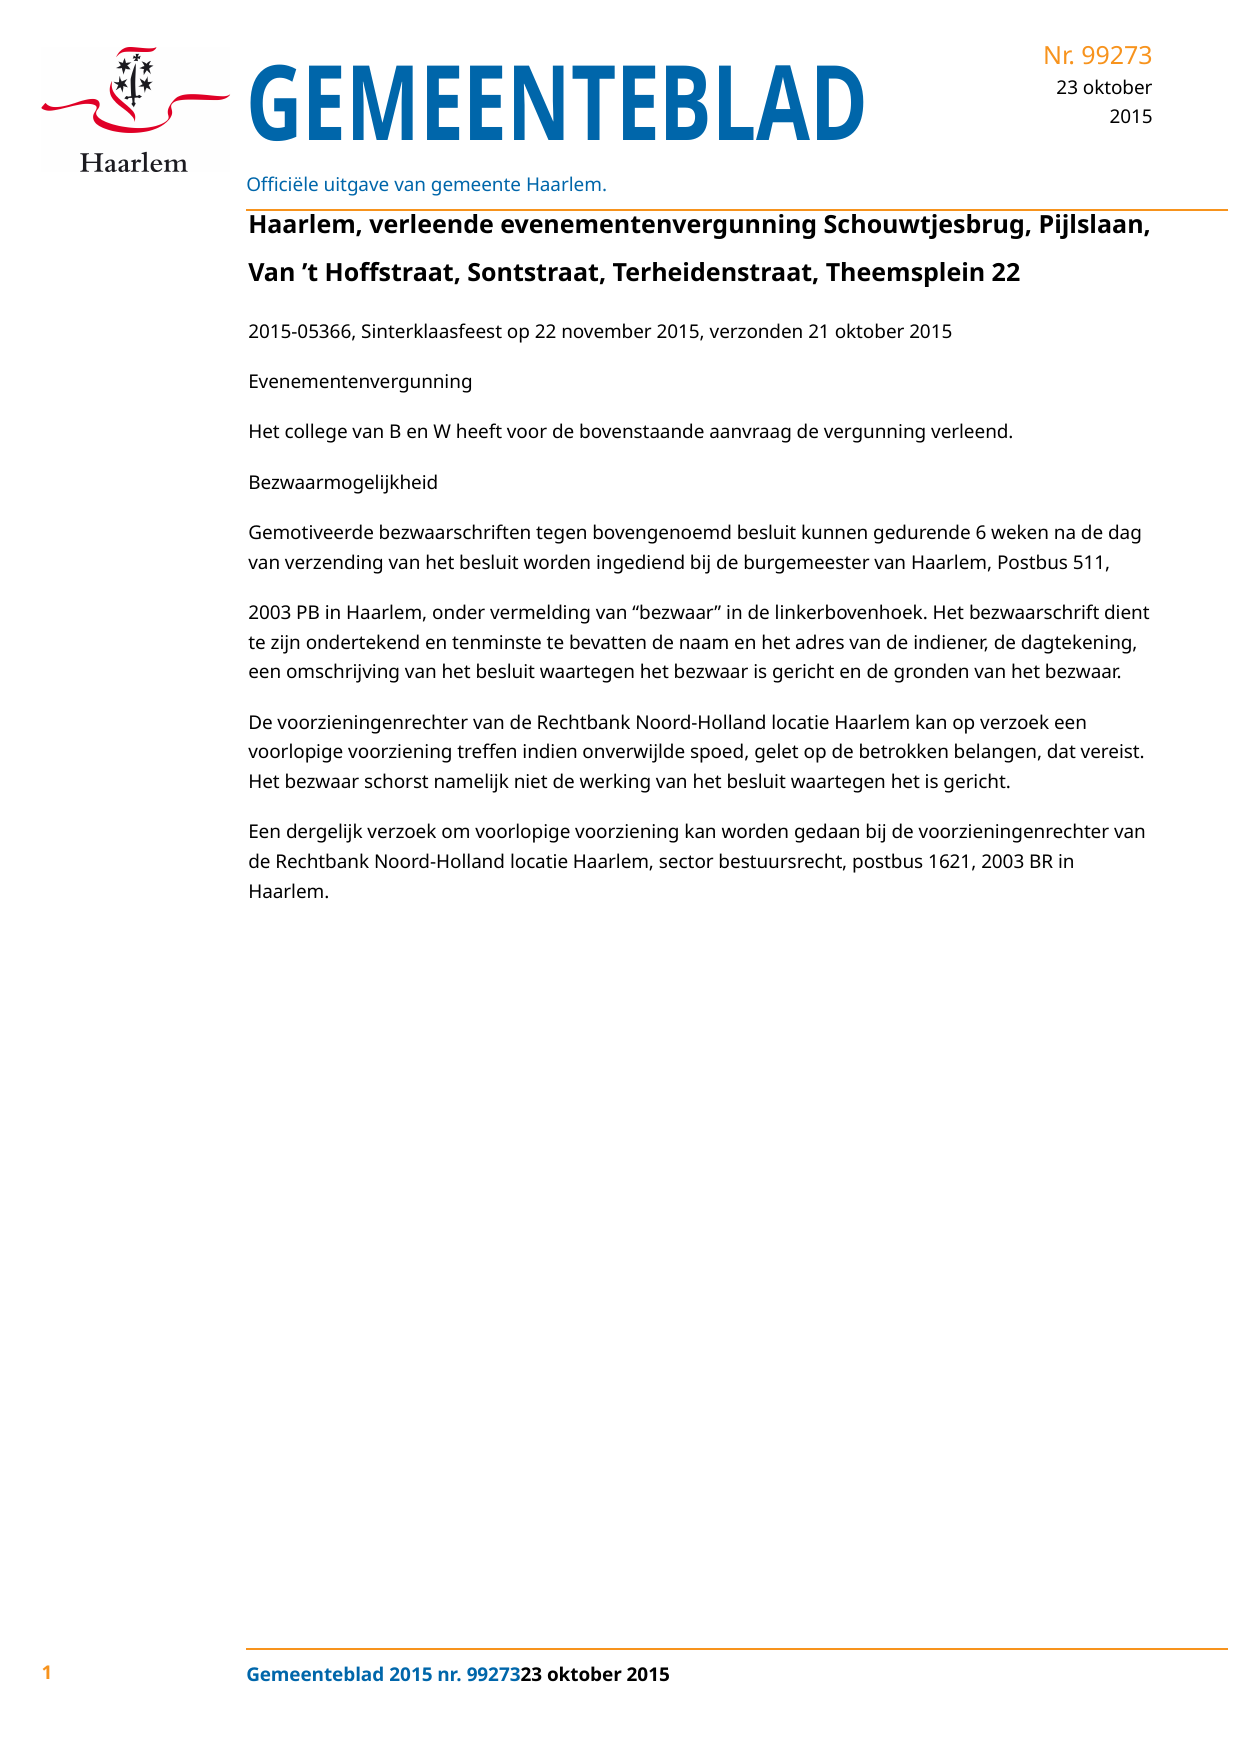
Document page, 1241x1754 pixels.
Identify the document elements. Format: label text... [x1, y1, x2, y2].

text Gemotiveerde bezwaarschriften tegen bovengenoemd besluit kunnen gedurende 6 weken na de dag van verzending van het besluit worden ingediend bij de burgemeester van Haarlem, Postbus 511, [248, 519, 1152, 575]
text Een dergelijk verzoek om voorlopige voorziening kan worden gedaan bij de voorzieningenrechter van de Rechtbank Noord-Holland locatie Haarlem, sector bestuursrecht, postbus 1621, 2003 BR in Haarlem. [248, 819, 1152, 904]
text Het college van B en W heeft voor de bovenstaande aanvraag de vergunning verleend. [248, 419, 1152, 444]
text De voorzieningenrechter van de Rechtbank Noord-Holland locatie Haarlem kan op verzoek een voorlopige voorziening treffen indien onverwijlde spoed, gelet op de betrokken belangen, dat vereist. Het bezwaar schorst namelijk niet de werking van het besluit waartegen het is gericht. [248, 709, 1152, 794]
text 2015-05366, Sinterklaasfeest op 22 november 2015, verzonden 21 oktober 2015 [248, 318, 1152, 344]
text Haarlem, verleende evenementenvergunning Schouwtjesbrug, Pijlslaan, Van ’t Hoffstraat, Sontstraat, Terheidenstraat, Theemsplein 22 [248, 211, 1152, 288]
picture [41, 47, 231, 172]
text Evenementenvergunning [248, 368, 1152, 394]
text Bezwaarmogelijkheid [248, 469, 1152, 495]
text 2003 PB in Haarlem, onder vermelding van “bezwaar” in de linkerbovenhoek. Het bezwaarschrift dient te zijn ondertekend en tenminste te bevatten de naam en het adres van de indiener, de dagtekening, een omschrijving van het besluit waartegen het bezwaar is gericht en de gronden van het bezwaar. [248, 599, 1152, 684]
